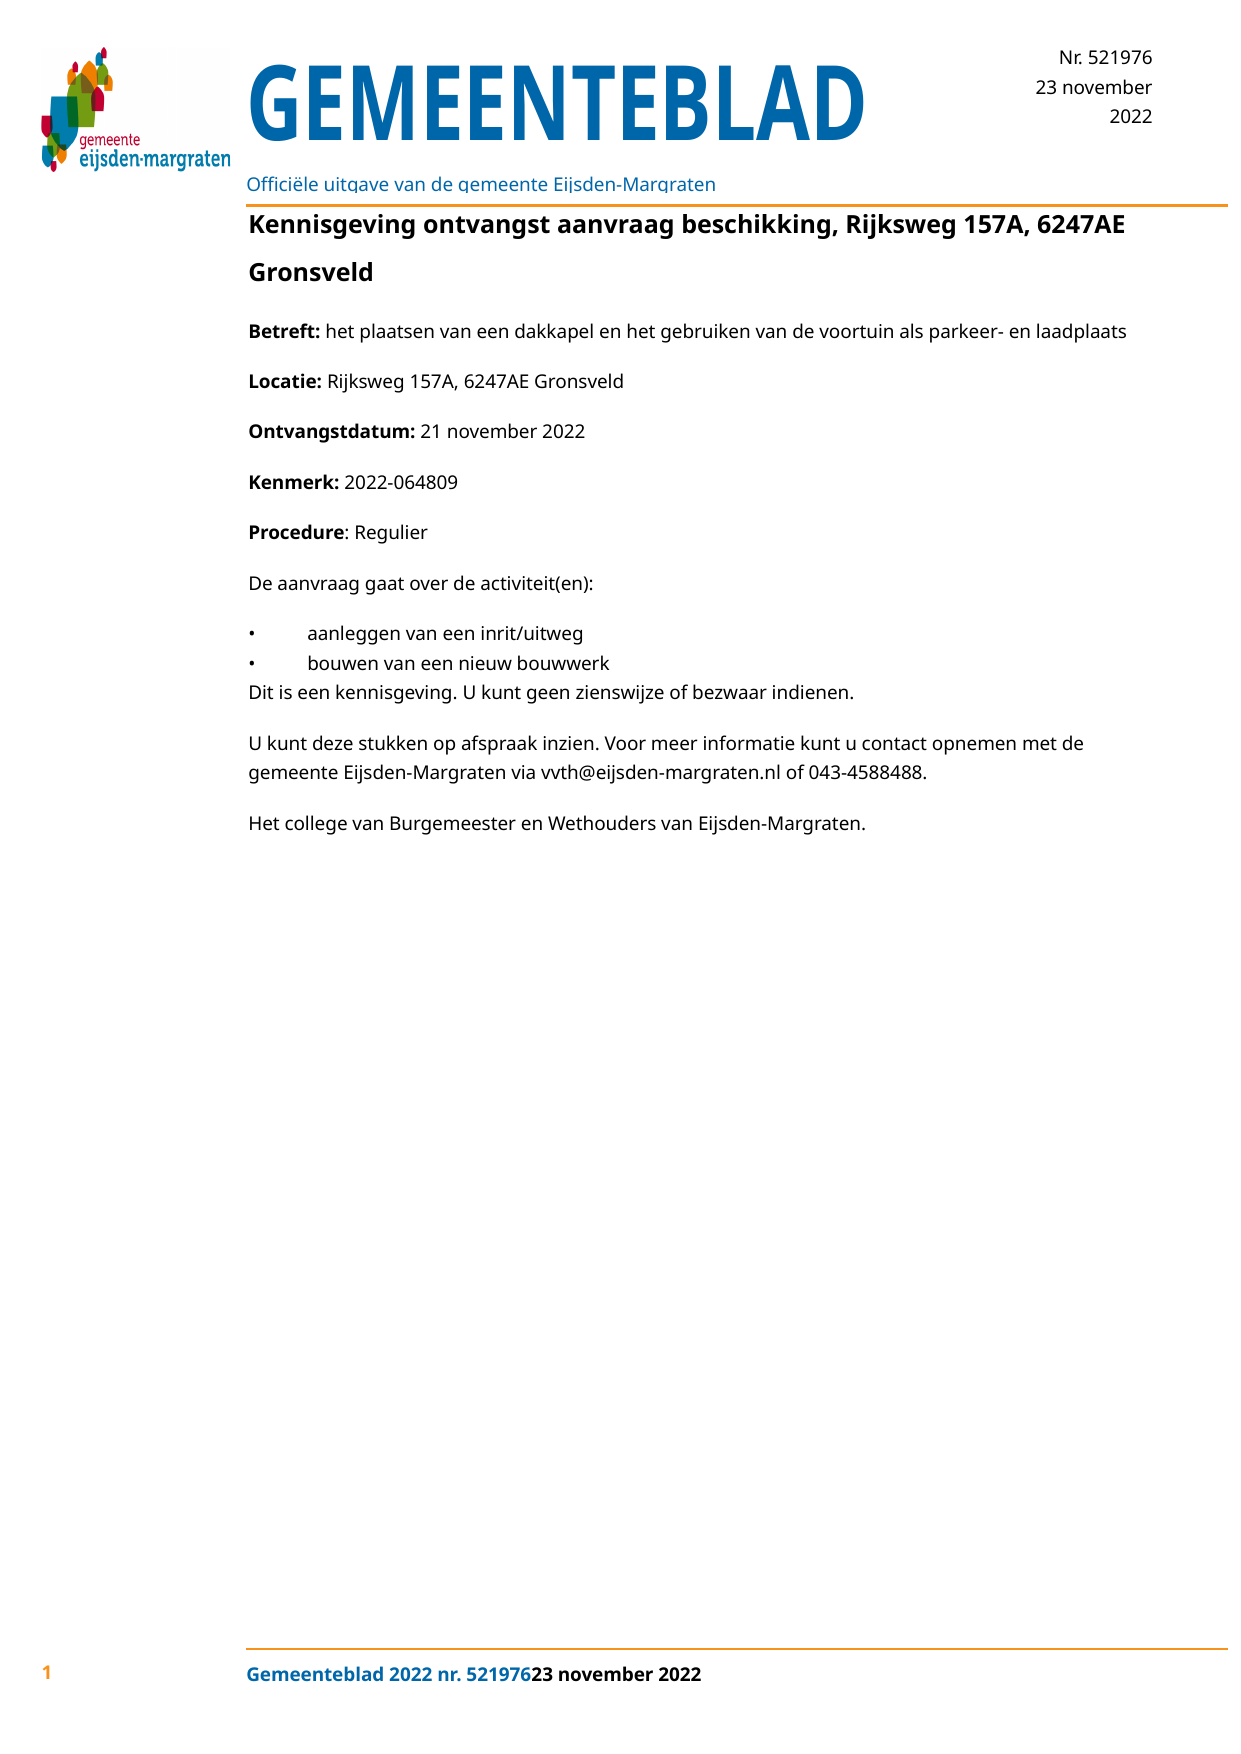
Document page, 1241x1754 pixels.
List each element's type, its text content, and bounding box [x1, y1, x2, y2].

text Kennisgeving ontvangst aanvraag beschikking, Rijksweg 157A, 6247AE Gronsveld [248, 207, 1152, 288]
list aanleggen van een inrit/uitweg [248, 620, 1152, 646]
text Dit is een kennisgeving. U kunt geen zienswijze of bezwaar indienen. [248, 679, 1152, 705]
text Kenmerk: 2022-064809 [248, 469, 1152, 495]
text De aanvraag gaat over de activiteit(en): [248, 570, 1152, 596]
text U kunt deze stukken op afspraak inzien. Voor meer informatie kunt u contact opnemen met de gemeente Eijsden-Margraten via vvth@eijsden-margraten.nl of 043-4588488. [248, 730, 1152, 785]
text Ontvangstdatum: 21 november 2022 [248, 419, 1152, 444]
picture [41, 47, 231, 172]
text Locatie: Rijksweg 157A, 6247AE Gronsveld [248, 368, 1152, 394]
text Betreft: het plaatsen van een dakkapel en het gebruiken van de voortuin als parkeer- en laadplaats [248, 318, 1152, 344]
list bouwen van een nieuw bouwwerk [248, 650, 1152, 676]
text Het college van Burgemeester en Wethouders van Eijsden-Margraten. [248, 810, 1152, 836]
text Procedure: Regulier [248, 519, 1152, 545]
